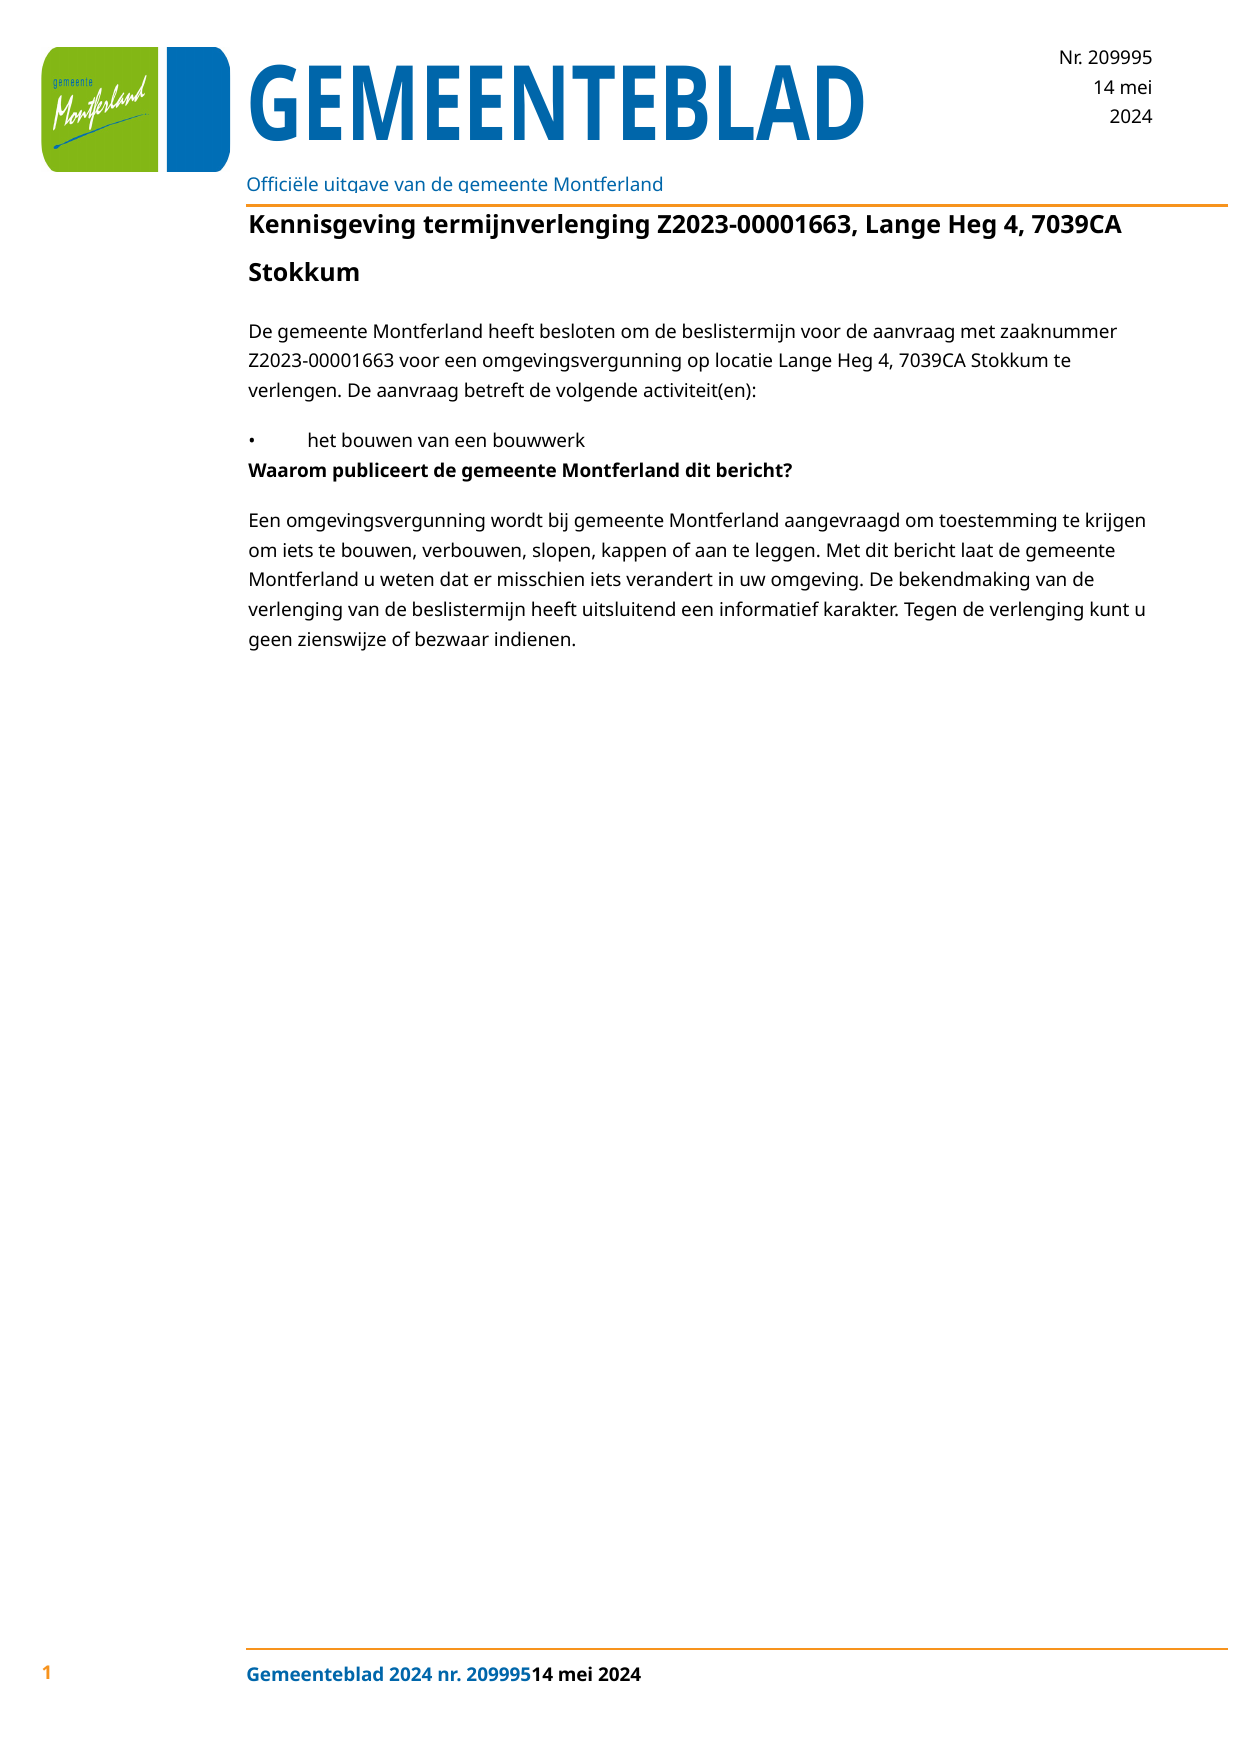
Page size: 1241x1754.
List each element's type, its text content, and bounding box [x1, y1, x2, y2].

picture [41, 47, 231, 172]
text Een omgevingsvergunning wordt bij gemeente Montferland aangevraagd om toestemming te krijgen om iets te bouwen, verbouwen, slopen, kappen of aan te leggen. Met dit bericht laat de gemeente Montferland u weten dat er misschien iets verandert in uw omgeving. De bekendmaking van de verlenging van de beslistermijn heeft uitsluitend een informatief karakter. Tegen de verlenging kunt u geen zienswijze of bezwaar indienen. [248, 507, 1152, 652]
list het bouwen van een bouwwerk [248, 427, 1152, 453]
text Waarom publiceert de gemeente Montferland dit bericht? [248, 457, 1152, 483]
text Kennisgeving termijnverlenging Z2023-00001663, Lange Heg 4, 7039CA Stokkum [248, 207, 1152, 288]
text De gemeente Montferland heeft besloten om de beslistermijn voor de aanvraag met zaaknummer Z2023-00001663 voor een omgevingsvergunning op locatie Lange Heg 4, 7039CA Stokkum te verlengen. De aanvraag betreft de volgende activiteit(en): [248, 318, 1152, 403]
